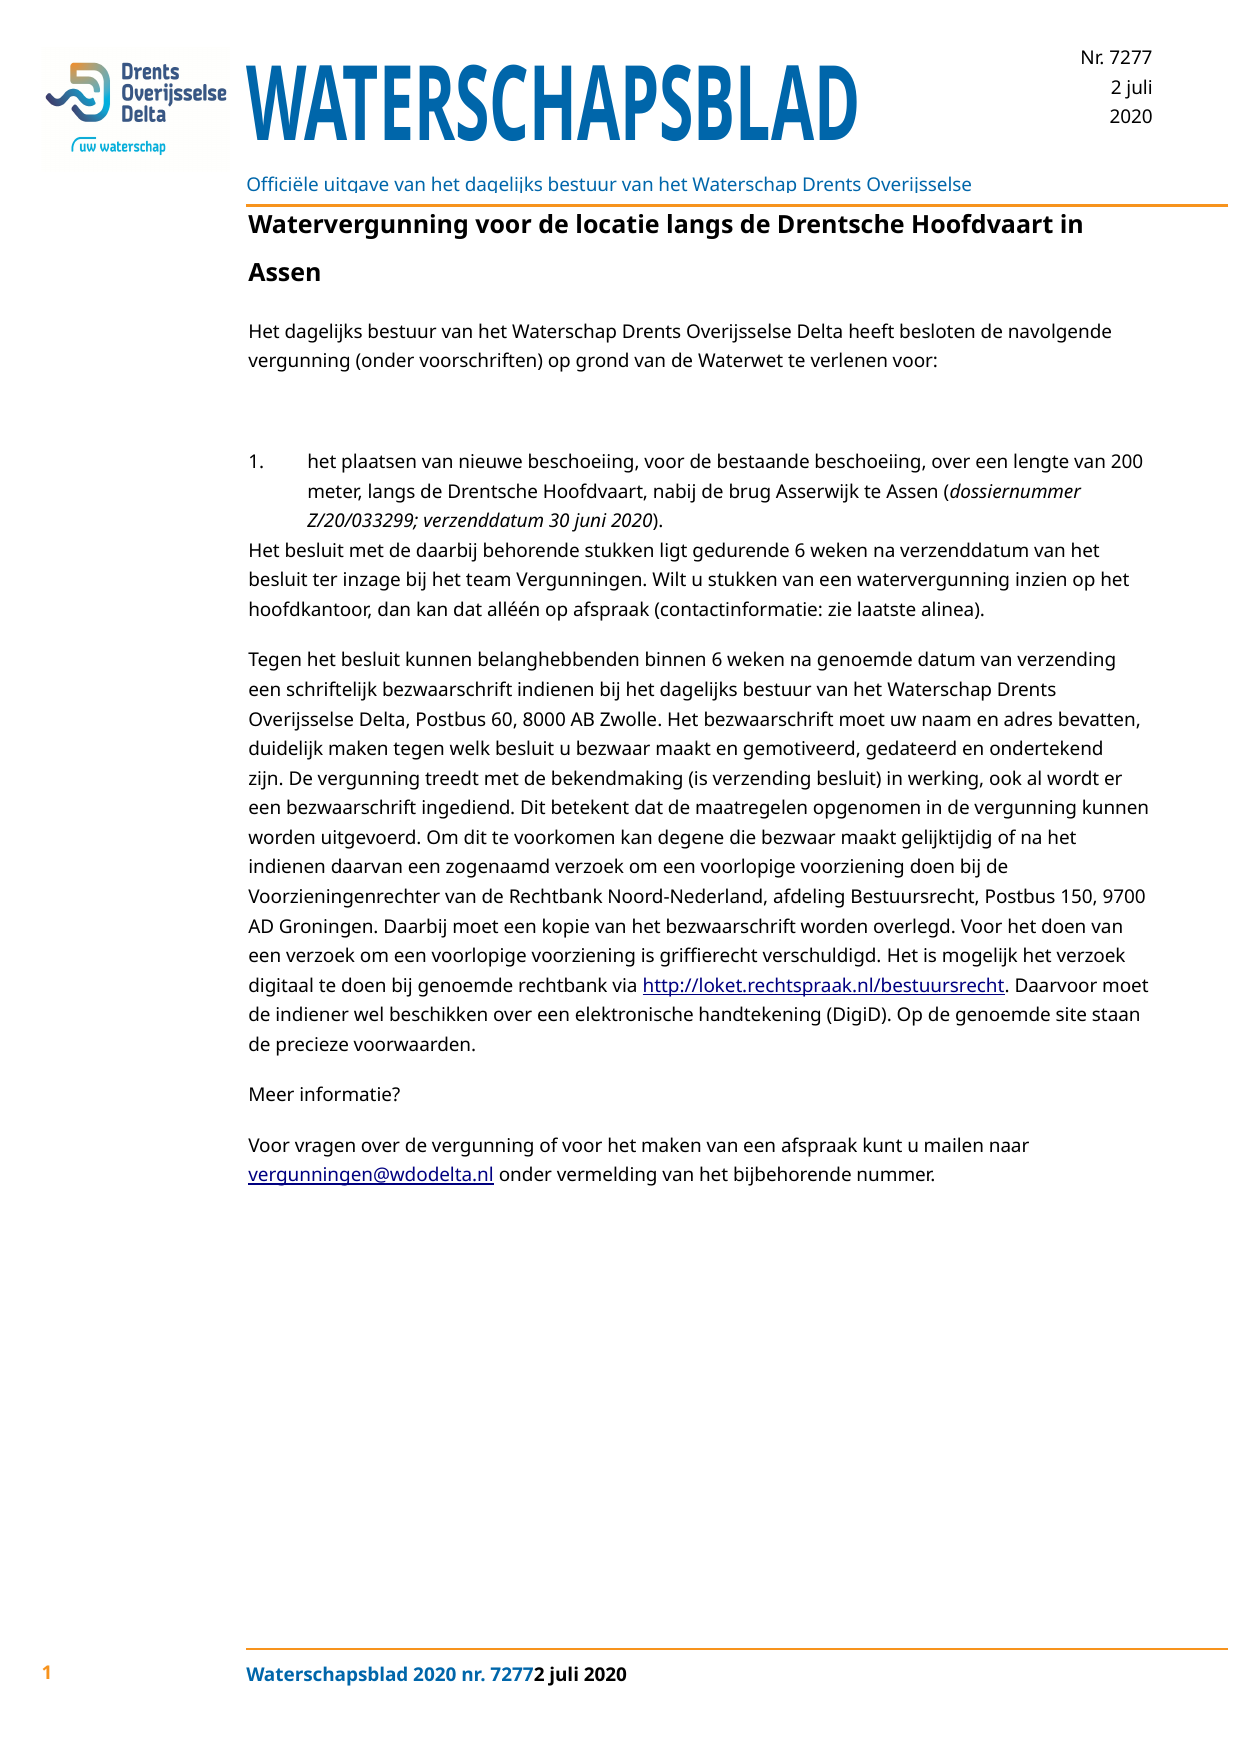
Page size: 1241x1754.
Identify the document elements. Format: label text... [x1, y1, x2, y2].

text Tegen het besluit kunnen belanghebbenden binnen 6 weken na genoemde datum van verzending een schriftelijk bezwaarschrift indienen bij het dagelijks bestuur van het Waterschap Drents Overijsselse Delta, Postbus 60, 8000 AB Zwolle. Het bezwaarschrift moet uw naam en adres bevatten, duidelijk maken tegen welk besluit u bezwaar maakt en gemotiveerd, gedateerd en ondertekend zijn. De vergunning treedt met de bekendmaking (is verzending besluit) in werking, ook al wordt er een bezwaarschrift ingediend. Dit betekent dat de maatregelen opgenomen in de vergunning kunnen worden uitgevoerd. Om dit te voorkomen kan degene die bezwaar maakt gelijktijdig of na het indienen daarvan een zogenaamd verzoek om een voorlopige voorziening doen bij de Voorzieningenrechter van de Rechtbank Noord-Nederland, afdeling Bestuursrecht, Postbus 150, 9700 AD Groningen. Daarbij moet een kopie van het bezwaarschrift worden overlegd. Voor het doen van een verzoek om een voorlopige voorziening is griffierecht verschuldigd. Het is mogelijk het verzoek digitaal te doen bij genoemde rechtbank via http://loket.rechtspraak.nl/bestuursrecht. Daarvoor moet de indiener wel beschikken over een elektronische handtekening (DigiD). Op de genoemde site staan de precieze voorwaarden. [248, 647, 1152, 1057]
text Het besluit met de daarbij behorende stukken ligt gedurende 6 weken na verzenddatum van het besluit ter inzage bij het team Vergunningen. Wilt u stukken van een watervergunning inzien op het hoofdkantoor, dan kan dat alléén op afspraak (contactinformatie: zie laatste alinea). [248, 537, 1152, 622]
text Watervergunning voor de locatie langs de Drentsche Hoofdvaart in Assen [248, 207, 1152, 288]
text Het dagelijks bestuur van het Waterschap Drents Overijsselse Delta heeft besloten de navolgende vergunning (onder voorschriften) op grond van de Waterwet te verlenen voor: [248, 318, 1152, 373]
text Meer informatie? [248, 1082, 1152, 1107]
list het plaatsen van nieuwe beschoeiing, voor de bestaande beschoeiing, over een lengte van 200 meter, langs de Drentsche Hoofdvaart, nabij de brug Asserwijk te Assen (dossiernummer Z/20/033299; verzenddatum 30 juni 2020). [248, 448, 1152, 533]
picture [41, 47, 231, 172]
text Voor vragen over de vergunning of voor het maken van een afspraak kunt u mailen naar vergunningen@wdodelta.nl onder vermelding van het bijbehorende nummer. [248, 1132, 1152, 1187]
